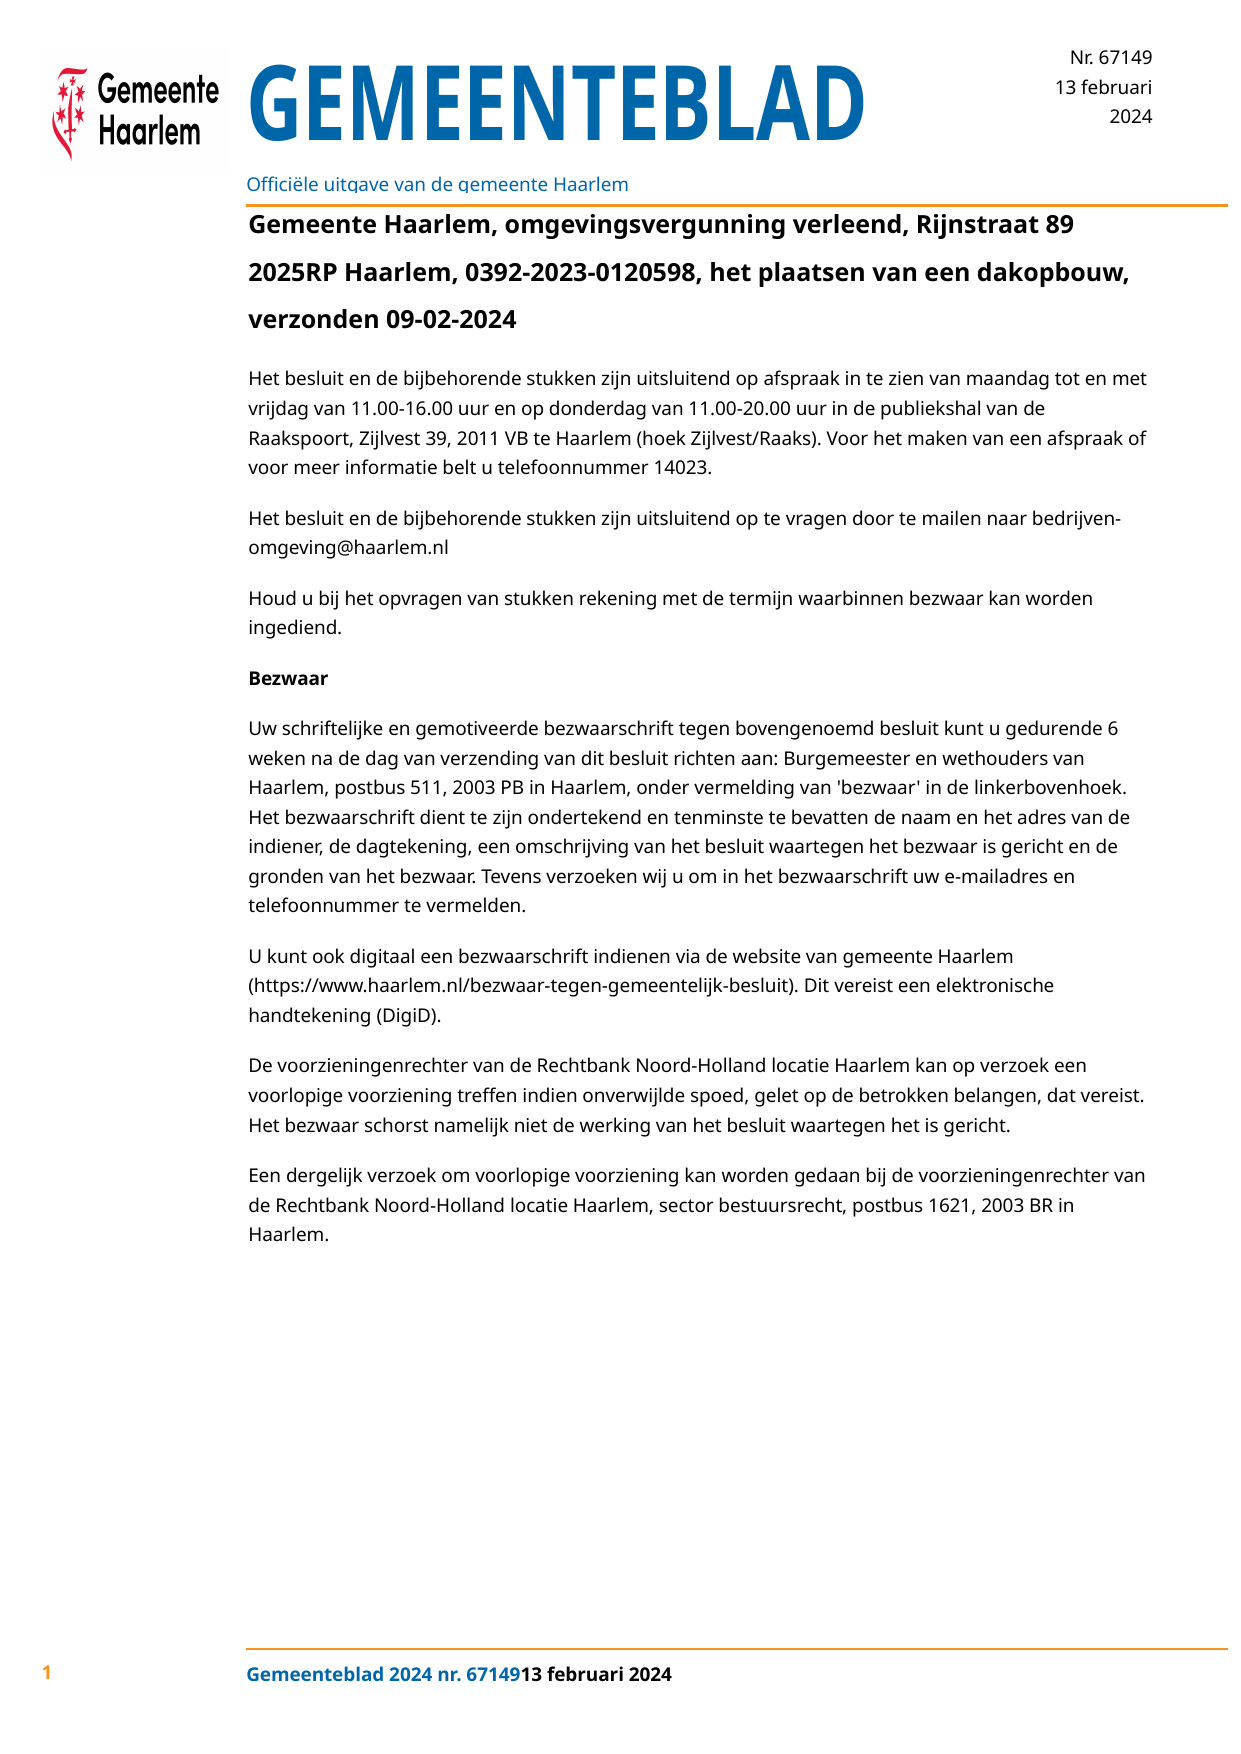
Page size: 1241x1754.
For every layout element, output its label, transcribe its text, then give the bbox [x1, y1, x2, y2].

text Bezwaar [248, 665, 1152, 690]
text Uw schriftelijke en gemotiveerde bezwaarschrift tegen bovengenoemd besluit kunt u gedurende 6 weken na de dag van verzending van dit besluit richten aan: Burgemeester en wethouders van Haarlem, postbus 511, 2003 PB in Haarlem, onder vermelding van 'bezwaar' in de linkerbovenhoek. Het bezwaarschrift dient te zijn ondertekend en tenminste te bevatten de naam en het adres van de indiener, de dagtekening, een omschrijving van het besluit waartegen het bezwaar is gericht en de gronden van het bezwaar. Tevens verzoeken wij u om in het bezwaarschrift uw e-mailadres en telefoonnummer te vermelden. [248, 715, 1152, 918]
text Het besluit en de bijbehorende stukken zijn uitsluitend op te vragen door te mailen naar bedrijven-omgeving@haarlem.nl [248, 505, 1152, 560]
text De voorzieningenrechter van de Rechtbank Noord-Holland locatie Haarlem kan op verzoek een voorlopige voorziening treffen indien onverwijlde spoed, gelet op de betrokken belangen, dat vereist. Het bezwaar schorst namelijk niet de werking van het besluit waartegen het is gericht. [248, 1053, 1152, 1137]
text Gemeente Haarlem, omgevingsvergunning verleend, Rijnstraat 89 2025RP Haarlem, 0392-2023-0120598, het plaatsen van een dakopbouw, verzonden 09-02-2024 [248, 207, 1152, 336]
text Een dergelijk verzoek om voorlopige voorziening kan worden gedaan bij de voorzieningenrechter van de Rechtbank Noord-Holland locatie Haarlem, sector bestuursrecht, postbus 1621, 2003 BR in Haarlem. [248, 1162, 1152, 1247]
text Houd u bij het opvragen van stukken rekening met de termijn waarbinnen bezwaar kan worden ingediend. [248, 585, 1152, 640]
text U kunt ook digitaal een bezwaarschrift indienen via de website van gemeente Haarlem (https://www.haarlem.nl/bezwaar-tegen-gemeentelijk-besluit). Dit vereist een elektronische handtekening (DigiD). [248, 943, 1152, 1028]
picture [41, 47, 231, 172]
text Het besluit en de bijbehorende stukken zijn uitsluitend op afspraak in te zien van maandag tot en met vrijdag van 11.00-16.00 uur en op donderdag van 11.00-20.00 uur in de publiekshal van de Raakspoort, Zijlvest 39, 2011 VB te Haarlem (hoek Zijlvest/Raaks). Voor het maken van een afspraak of voor meer informatie belt u telefoonnummer 14023. [248, 366, 1152, 480]
